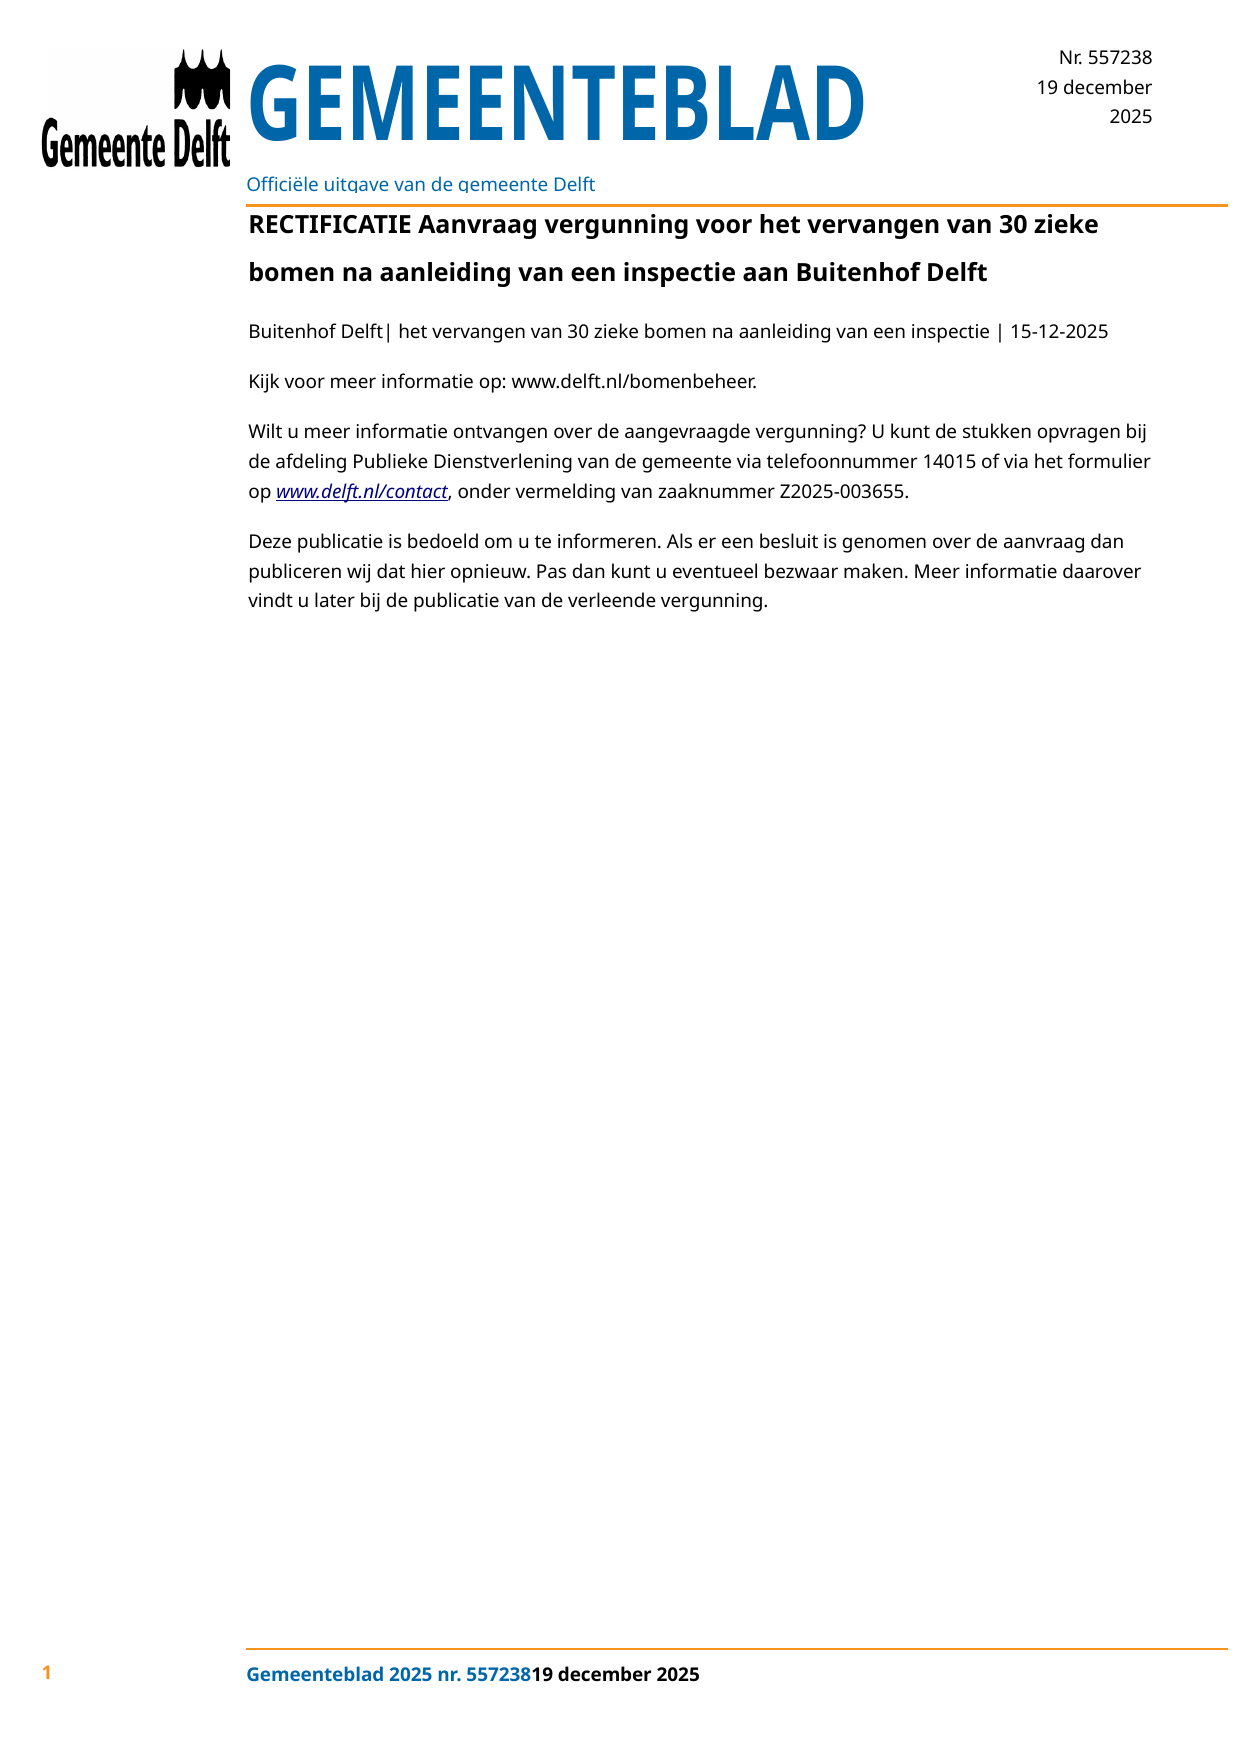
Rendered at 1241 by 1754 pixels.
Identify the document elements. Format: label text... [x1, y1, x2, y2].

text Buitenhof Delft| het vervangen van 30 zieke bomen na aanleiding van een inspectie | 15-12-2025 [248, 318, 1152, 344]
text Deze publicatie is bedoeld om u te informeren. Als er een besluit is genomen over de aanvraag dan publiceren wij dat hier opnieuw. Pas dan kunt u eventueel bezwaar maken. Meer informatie daarover vindt u later bij de publicatie van de verleende vergunning. [248, 528, 1152, 613]
text Kijk voor meer informatie op: www.delft.nl/bomenbeheer. [248, 368, 1152, 394]
picture [41, 47, 231, 172]
text Wilt u meer informatie ontvangen over de aangevraagde vergunning? U kunt de stukken opvragen bij de afdeling Publieke Dienstverlening van de gemeente via telefoonnummer 14015 of via het formulier op www.delft.nl/contact, onder vermelding van zaaknummer Z2025-003655. [248, 419, 1152, 504]
text RECTIFICATIE Aanvraag vergunning voor het vervangen van 30 zieke bomen na aanleiding van een inspectie aan Buitenhof Delft [248, 207, 1152, 288]
